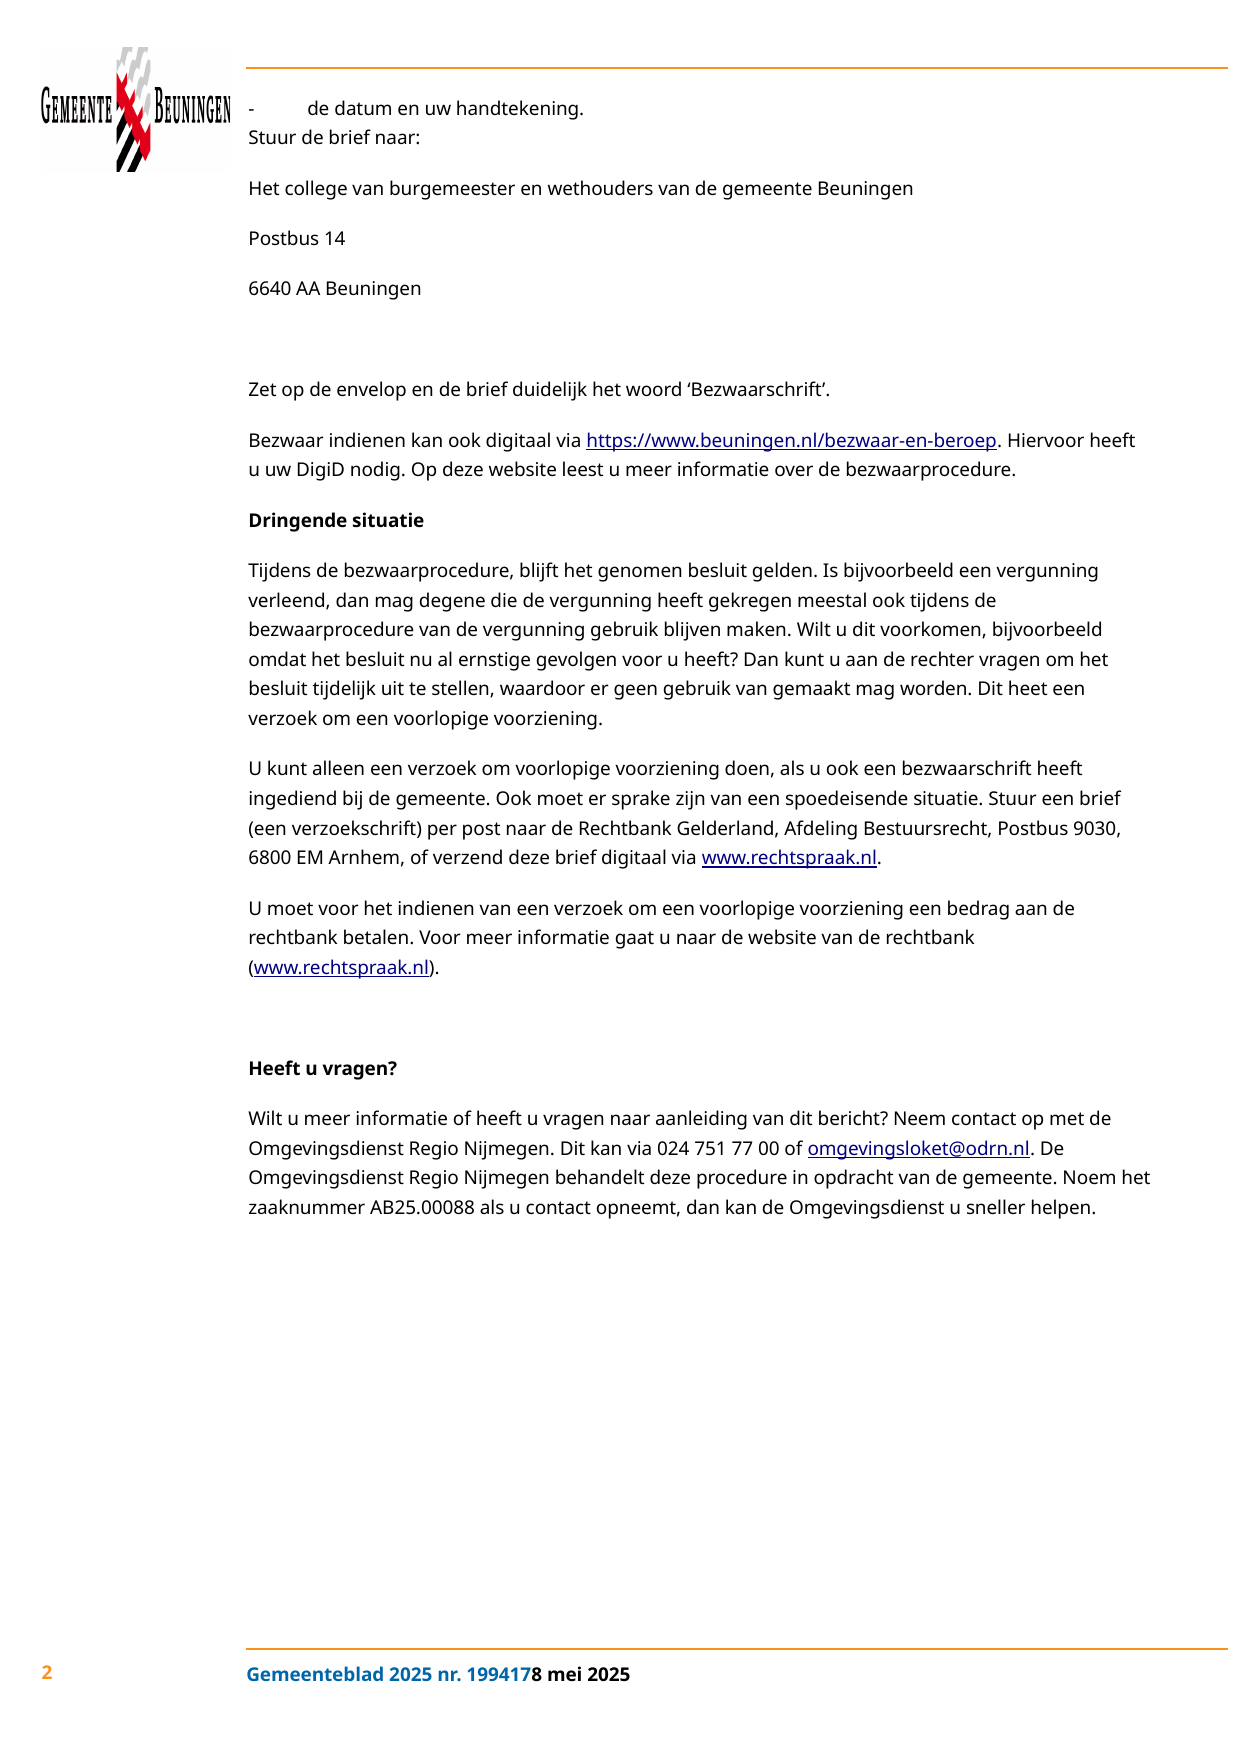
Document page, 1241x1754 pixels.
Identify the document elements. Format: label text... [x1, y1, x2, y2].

text Bezwaar indienen kan ook digitaal via https://www.beuningen.nl/bezwaar-en-beroep. Hiervoor heeft u uw DigiD nodig. Op deze website leest u meer informatie over de bezwaarprocedure. [248, 427, 1152, 482]
text Stuur de brief naar: [248, 124, 1152, 150]
list de datum en uw handtekening. [248, 95, 1152, 121]
text Postbus 14 [248, 225, 1152, 251]
text 6640 AA Beuningen [248, 276, 1152, 301]
text U moet voor het indienen van een verzoek om een voorlopige voorziening een bedrag aan de rechtbank betalen. Voor meer informatie gaat u naar de website van de rechtbank (www.rechtspraak.nl). [248, 895, 1152, 980]
text Het college van burgemeester en wethouders van de gemeente Beuningen [248, 175, 1152, 201]
text U kunt alleen een verzoek om voorlopige voorziening doen, als u ook een bezwaarschrift heeft ingediend bij de gemeente. Ook moet er sprake zijn van een spoedeisende situatie. Stuur een brief (een verzoekschrift) per post naar de Rechtbank Gelderland, Afdeling Bestuursrecht, Postbus 9030, 6800 EM Arnhem, of verzend deze brief digitaal via www.rechtspraak.nl. [248, 756, 1152, 870]
text Wilt u meer informatie of heeft u vragen naar aanleiding van dit bericht? Neem contact op met de Omgevingsdienst Regio Nijmegen. Dit kan via 024 751 77 00 of omgevingsloket@odrn.nl. De Omgevingsdienst Regio Nijmegen behandelt deze procedure in opdracht van de gemeente. Noem het zaaknummer AB25.00088 als u contact opneemt, dan kan de Omgevingsdienst u sneller helpen. [248, 1105, 1152, 1220]
text Zet op de envelop en de brief duidelijk het woord ‘Bezwaarschrift’. [248, 376, 1152, 402]
text Heeft u vragen? [248, 1055, 1152, 1081]
text Tijdens de bezwaarprocedure, blijft het genomen besluit gelden. Is bijvoorbeeld een vergunning verleend, dan mag degene die de vergunning heeft gekregen meestal ook tijdens de bezwaarprocedure van de vergunning gebruik blijven maken. Wilt u dit voorkomen, bijvoorbeeld omdat het besluit nu al ernstige gevolgen voor u heeft? Dan kunt u aan de rechter vragen om het besluit tijdelijk uit te stellen, waardoor er geen gebruik van gemaakt mag worden. Dit heet een verzoek om een voorlopige voorziening. [248, 557, 1152, 731]
text Dringende situatie [248, 507, 1152, 533]
picture [41, 47, 231, 172]
